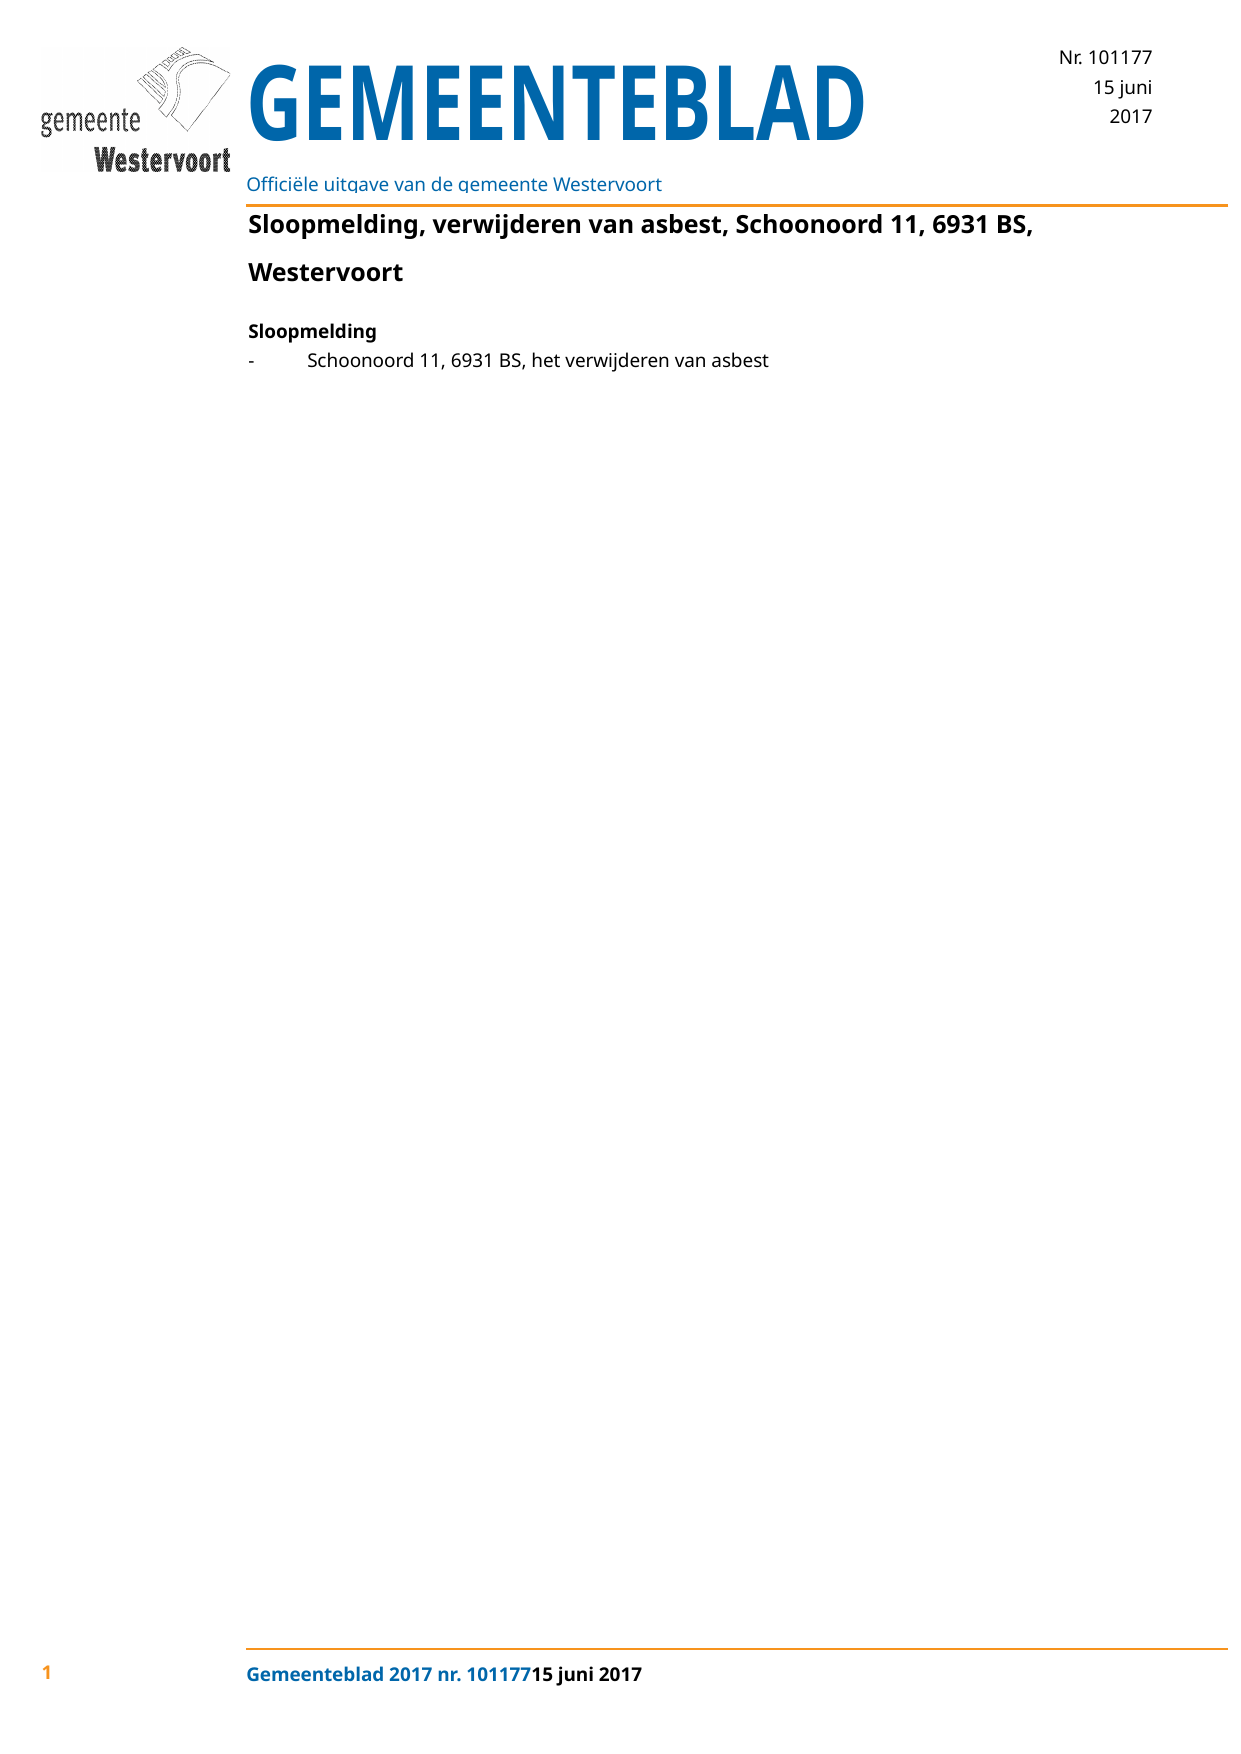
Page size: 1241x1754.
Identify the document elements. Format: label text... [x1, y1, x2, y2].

text Sloopmelding [248, 318, 1152, 344]
text Sloopmelding, verwijderen van asbest, Schoonoord 11, 6931 BS, Westervoort [248, 207, 1152, 288]
picture [41, 47, 231, 172]
list Schoonoord 11, 6931 BS, het verwijderen van asbest [248, 347, 1152, 373]
